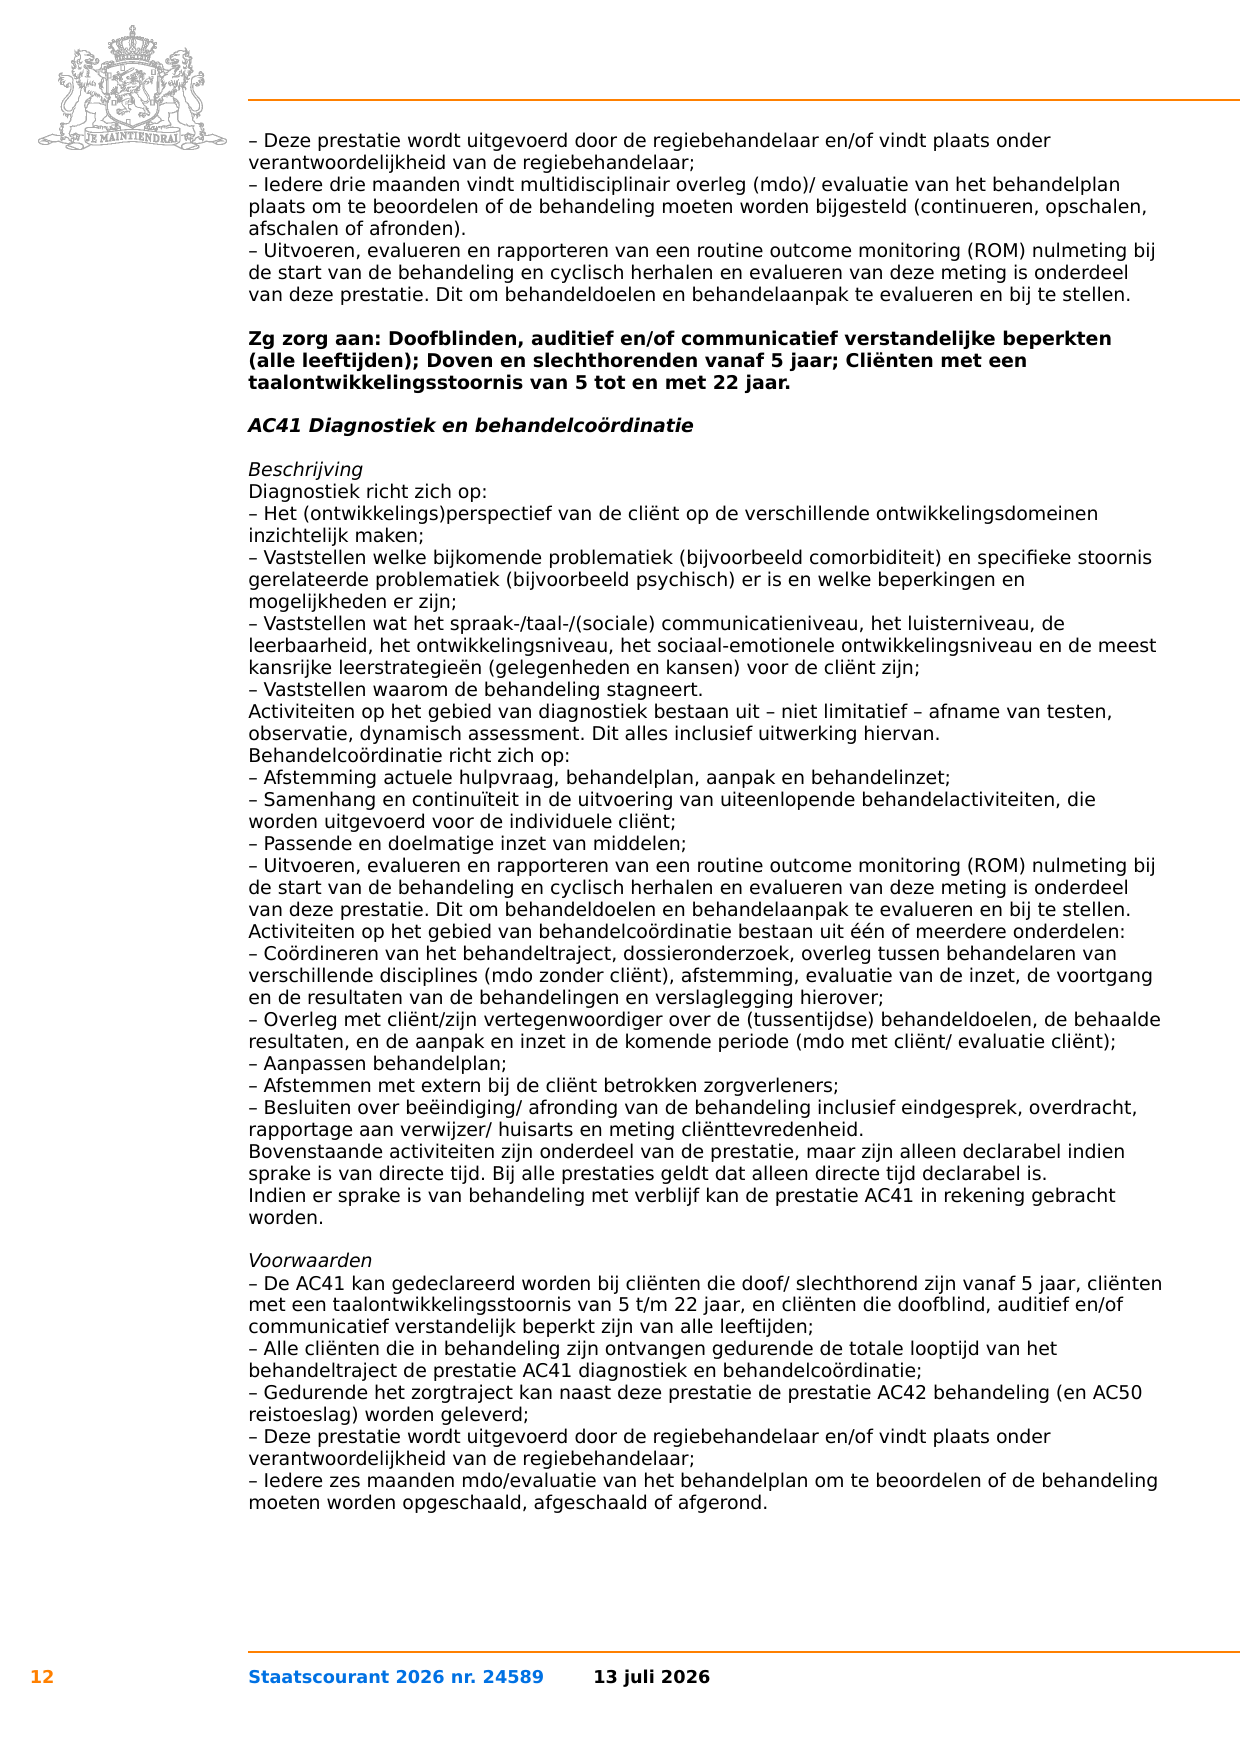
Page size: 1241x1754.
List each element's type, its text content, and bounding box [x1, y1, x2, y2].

text – Iedere zes maanden mdo/evaluatie van het behandelplan om te beoordelen of de behandeling moeten worden opgeschaald, afgeschaald of afgerond. [248, 1470, 1163, 1514]
text – Gedurende het zorgtraject kan naast deze prestatie de prestatie AC42 behandeling (en AC50 reistoeslag) worden geleverd; [248, 1382, 1163, 1426]
text – Deze prestatie wordt uitgevoerd door de regiebehandelaar en/of vindt plaats onder verantwoordelijkheid van de regiebehandelaar; [248, 1426, 1163, 1470]
text – Alle cliënten die in behandeling zijn ontvangen gedurende de totale looptijd van het behandeltraject de prestatie AC41 diagnostiek en behandelcoördinatie; [248, 1338, 1163, 1382]
text – Coördineren van het behandeltraject, dossieronderzoek, overleg tussen behandelaren van verschillende disciplines (mdo zonder cliënt), afstemming, evaluatie van de inzet, de voortgang en de resultaten van de behandelingen en verslaglegging hierover; [248, 943, 1163, 1009]
subtitle Zg zorg aan: Doofblinden, auditief en/of communicatief verstandelijke beperkten (alle leeftijden); Doven en slechthorenden vanaf 5 jaar; Cliënten met een taalontwikkelingsstoornis van 5 tot en met 22 jaar. [248, 328, 1163, 393]
text Activiteiten op het gebied van behandelcoördinatie bestaan uit één of meerdere onderdelen: [248, 921, 1163, 943]
text Bovenstaande activiteiten zijn onderdeel van de prestatie, maar zijn alleen declarabel indien sprake is van directe tijd. Bij alle prestaties geldt dat alleen directe tijd declarabel is. [248, 1141, 1163, 1184]
subtitle AC41 Diagnostiek en behandelcoördinatie [248, 415, 1163, 437]
picture [38, 25, 227, 150]
text – Samenhang en continuïteit in de uitvoering van uiteenlopende behandelactiviteiten, die worden uitgevoerd voor de individuele cliënt; [248, 789, 1163, 833]
text – Overleg met cliënt/zijn vertegenwoordiger over de (tussentijdse) behandeldoelen, de behaalde resultaten, en de aanpak en inzet in de komende periode (mdo met cliënt/ evaluatie cliënt); [248, 1009, 1163, 1053]
text – Aanpassen behandelplan; [248, 1053, 1163, 1075]
subtitle Beschrijving [248, 459, 1163, 481]
text – Deze prestatie wordt uitgevoerd door de regiebehandelaar en/of vindt plaats onder verantwoordelijkheid van de regiebehandelaar; [248, 130, 1163, 174]
text – Uitvoeren, evalueren en rapporteren van een routine outcome monitoring (ROM) nulmeting bij de start van de behandeling en cyclisch herhalen en evalueren van deze meting is onderdeel van deze prestatie. Dit om behandeldoelen en behandelaanpak te evalueren en bij te stellen. [248, 855, 1163, 921]
subtitle Voorwaarden [248, 1250, 1163, 1272]
text – De AC41 kan gedeclareerd worden bij cliënten die doof/ slechthorend zijn vanaf 5 jaar, cliënten met een taalontwikkelingsstoornis van 5 t/m 22 jaar, en cliënten die doofblind, auditief en/of communicatief verstandelijk beperkt zijn van alle leeftijden; [248, 1272, 1163, 1338]
text – Uitvoeren, evalueren en rapporteren van een routine outcome monitoring (ROM) nulmeting bij de start van de behandeling en cyclisch herhalen en evalueren van deze meting is onderdeel van deze prestatie. Dit om behandeldoelen en behandelaanpak te evalueren en bij te stellen. [248, 240, 1163, 306]
text – Vaststellen waarom de behandeling stagneert. [248, 679, 1163, 701]
text – Afstemmen met extern bij de cliënt betrokken zorgverleners; [248, 1075, 1163, 1097]
text Indien er sprake is van behandeling met verblijf kan de prestatie AC41 in rekening gebracht worden. [248, 1184, 1163, 1228]
text Behandelcoördinatie richt zich op: [248, 745, 1163, 767]
text – Het (ontwikkelings)perspectief van de cliënt op de verschillende ontwikkelingsdomeinen inzichtelijk maken; [248, 503, 1163, 547]
text Diagnostiek richt zich op: [248, 481, 1163, 503]
text – Vaststellen wat het spraak-/taal-/(sociale) communicatieniveau, het luisterniveau, de leerbaarheid, het ontwikkelingsniveau, het sociaal-emotionele ontwikkelingsniveau en de meest kansrijke leerstrategieën (gelegenheden en kansen) voor de cliënt zijn; [248, 613, 1163, 679]
text – Passende en doelmatige inzet van middelen; [248, 833, 1163, 855]
text – Vaststellen welke bijkomende problematiek (bijvoorbeeld comorbiditeit) en specifieke stoornis gerelateerde problematiek (bijvoorbeeld psychisch) er is en welke beperkingen en mogelijkheden er zijn; [248, 547, 1163, 613]
text Activiteiten op het gebied van diagnostiek bestaan uit – niet limitatief – afname van testen, observatie, dynamisch assessment. Dit alles inclusief uitwerking hiervan. [248, 701, 1163, 745]
text – Iedere drie maanden vindt multidisciplinair overleg (mdo)/ evaluatie van het behandelplan plaats om te beoordelen of de behandeling moeten worden bijgesteld (continueren, opschalen, afschalen of afronden). [248, 174, 1163, 240]
text – Afstemming actuele hulpvraag, behandelplan, aanpak en behandelinzet; [248, 767, 1163, 789]
text – Besluiten over beëindiging/ afronding van de behandeling inclusief eindgesprek, overdracht, rapportage aan verwijzer/ huisarts en meting cliënttevredenheid. [248, 1097, 1163, 1141]
